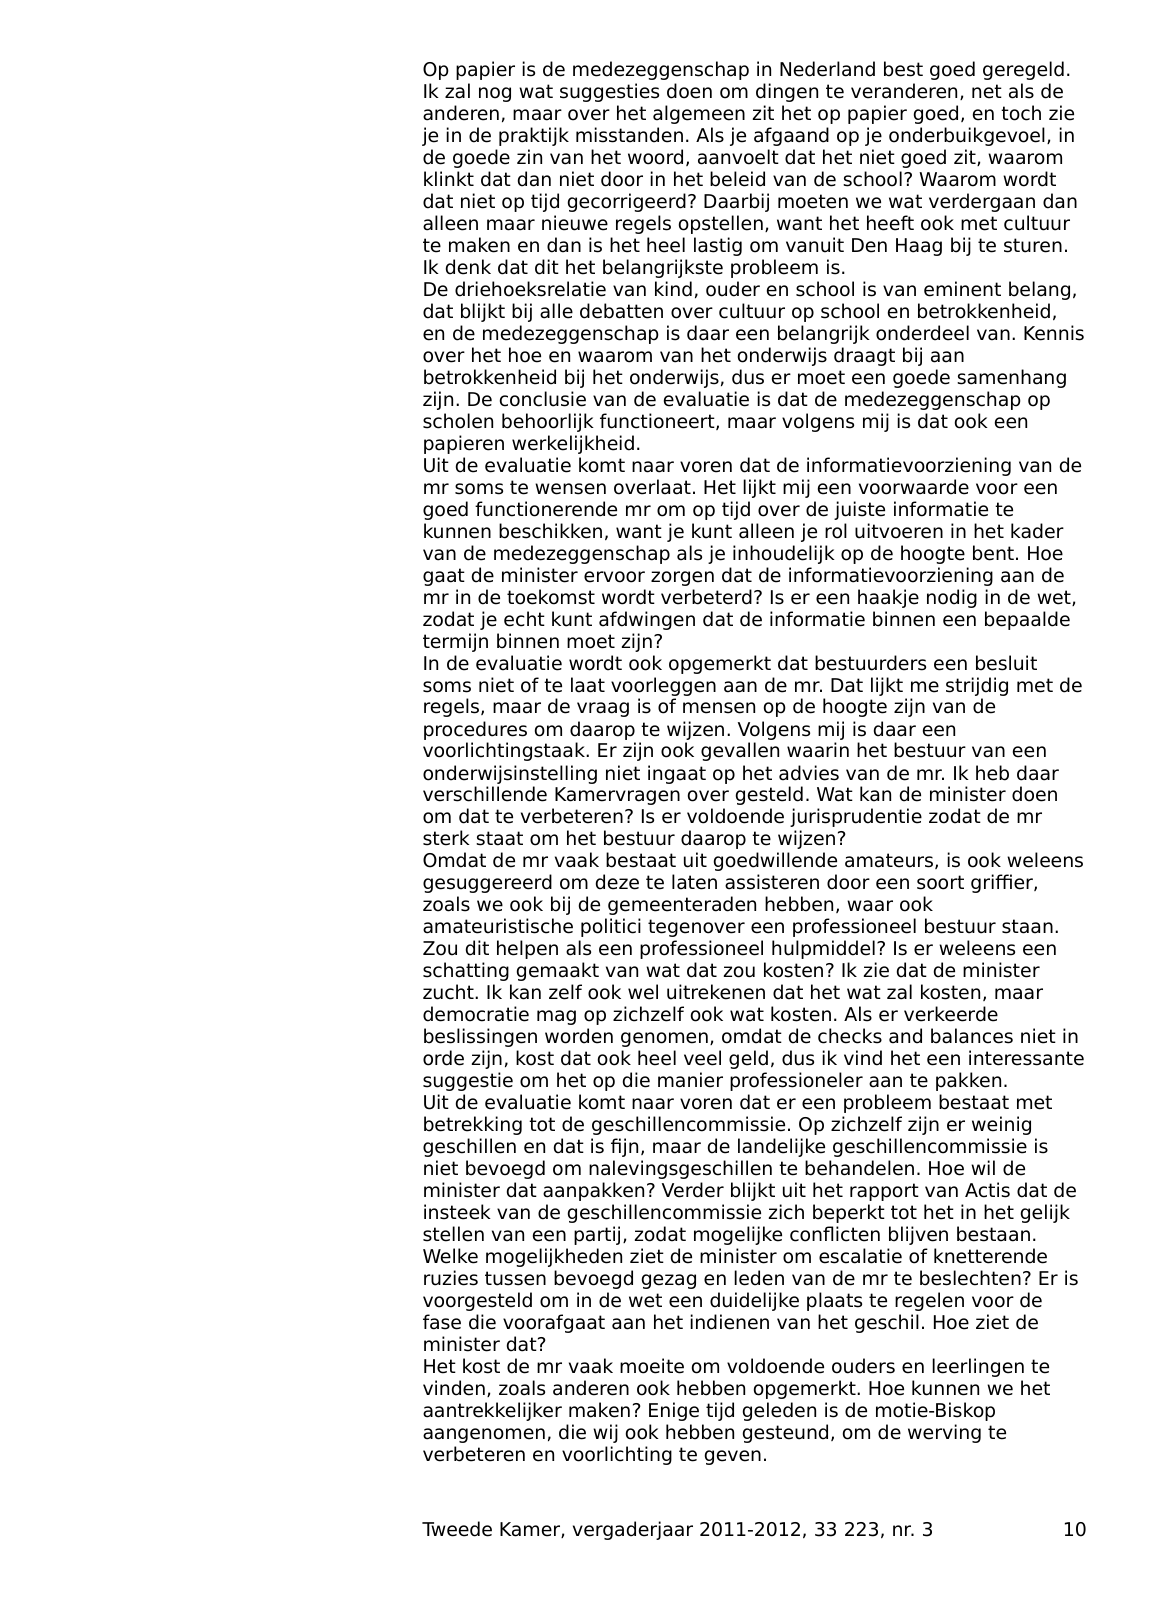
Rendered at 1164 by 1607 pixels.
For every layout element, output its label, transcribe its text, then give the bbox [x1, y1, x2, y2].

text Uit de evaluatie komt naar voren dat er een probleem bestaat met betrekking tot de geschillencommissie. Op zichzelf zijn er weinig geschillen en dat is fijn, maar de landelijke geschillencommissie is niet bevoegd om nalevingsgeschillen te behandelen. Hoe wil de minister dat aanpakken? Verder blijkt uit het rapport van Actis dat de insteek van de geschillencommissie zich beperkt tot het in het gelijk stellen van een partij, zodat mogelijke conflicten blijven bestaan. Welke mogelijkheden ziet de minister om escalatie of knetterende ruzies tussen bevoegd gezag en leden van de mr te beslechten? Er is voorgesteld om in de wet een duidelijke plaats te regelen voor de fase die voorafgaat aan het indienen van het geschil. Hoe ziet de minister dat? [422, 1092, 1087, 1356]
text Uit de evaluatie komt naar voren dat de informatievoorziening van de mr soms te wensen overlaat. Het lijkt mij een voorwaarde voor een goed functionerende mr om op tijd over de juiste informatie te kunnen beschikken, want je kunt alleen je rol uitvoeren in het kader van de medezeggenschap als je inhoudelijk op de hoogte bent. Hoe gaat de minister ervoor zorgen dat de informatievoorziening aan de mr in de toekomst wordt verbeterd? Is er een haakje nodig in de wet, zodat je echt kunt afdwingen dat de informatie binnen een bepaalde termijn binnen moet zijn? [422, 455, 1087, 652]
text Omdat de mr vaak bestaat uit goedwillende amateurs, is ook weleens gesuggereerd om deze te laten assisteren door een soort griffier, zoals we ook bij de gemeenteraden hebben, waar ook amateuristische politici tegenover een professioneel bestuur staan. Zou dit helpen als een professioneel hulpmiddel? Is er weleens een schatting gemaakt van wat dat zou kosten? Ik zie dat de minister zucht. Ik kan zelf ook wel uitrekenen dat het wat zal kosten, maar democratie mag op zichzelf ook wat kosten. Als er verkeerde beslissingen worden genomen, omdat de checks and balances niet in orde zijn, kost dat ook heel veel geld, dus ik vind het een interessante suggestie om het op die manier professioneler aan te pakken. [422, 850, 1087, 1092]
text In de evaluatie wordt ook opgemerkt dat bestuurders een besluit soms niet of te laat voorleggen aan de mr. Dat lijkt me strijdig met de regels, maar de vraag is of mensen op de hoogte zijn van de procedures om daarop te wijzen. Volgens mij is daar een voorlichtingstaak. Er zijn ook gevallen waarin het bestuur van een onderwijsinstelling niet ingaat op het advies van de mr. Ik heb daar verschillende Kamervragen over gesteld. Wat kan de minister doen om dat te verbeteren? Is er voldoende jurisprudentie zodat de mr sterk staat om het bestuur daarop te wijzen? [422, 652, 1087, 850]
text Op papier is de medezeggenschap in Nederland best goed geregeld. Ik zal nog wat suggesties doen om dingen te veranderen, net als de anderen, maar over het algemeen zit het op papier goed, en toch zie je in de praktijk misstanden. Als je afgaand op je onderbuikgevoel, in de goede zin van het woord, aanvoelt dat het niet goed zit, waarom klinkt dat dan niet door in het beleid van de school? Waarom wordt dat niet op tijd gecorrigeerd? Daarbij moeten we wat verdergaan dan alleen maar nieuwe regels opstellen, want het heeft ook met cultuur te maken en dan is het heel lastig om vanuit Den Haag bij te sturen. Ik denk dat dit het belangrijkste probleem is. [422, 59, 1087, 279]
text Het kost de mr vaak moeite om voldoende ouders en leerlingen te vinden, zoals anderen ook hebben opgemerkt. Hoe kunnen we het aantrekkelijker maken? Enige tijd geleden is de motie-Biskop aangenomen, die wij ook hebben gesteund, om de werving te verbeteren en voorlichting te geven. [422, 1356, 1087, 1466]
text De driehoeksrelatie van kind, ouder en school is van eminent belang, dat blijkt bij alle debatten over cultuur op school en betrokkenheid, en de medezeggenschap is daar een belangrijk onderdeel van. Kennis over het hoe en waarom van het onderwijs draagt bij aan betrokkenheid bij het onderwijs, dus er moet een goede samenhang zijn. De conclusie van de evaluatie is dat de medezeggenschap op scholen behoorlijk functioneert, maar volgens mij is dat ook een papieren werkelijkheid. [422, 279, 1087, 455]
